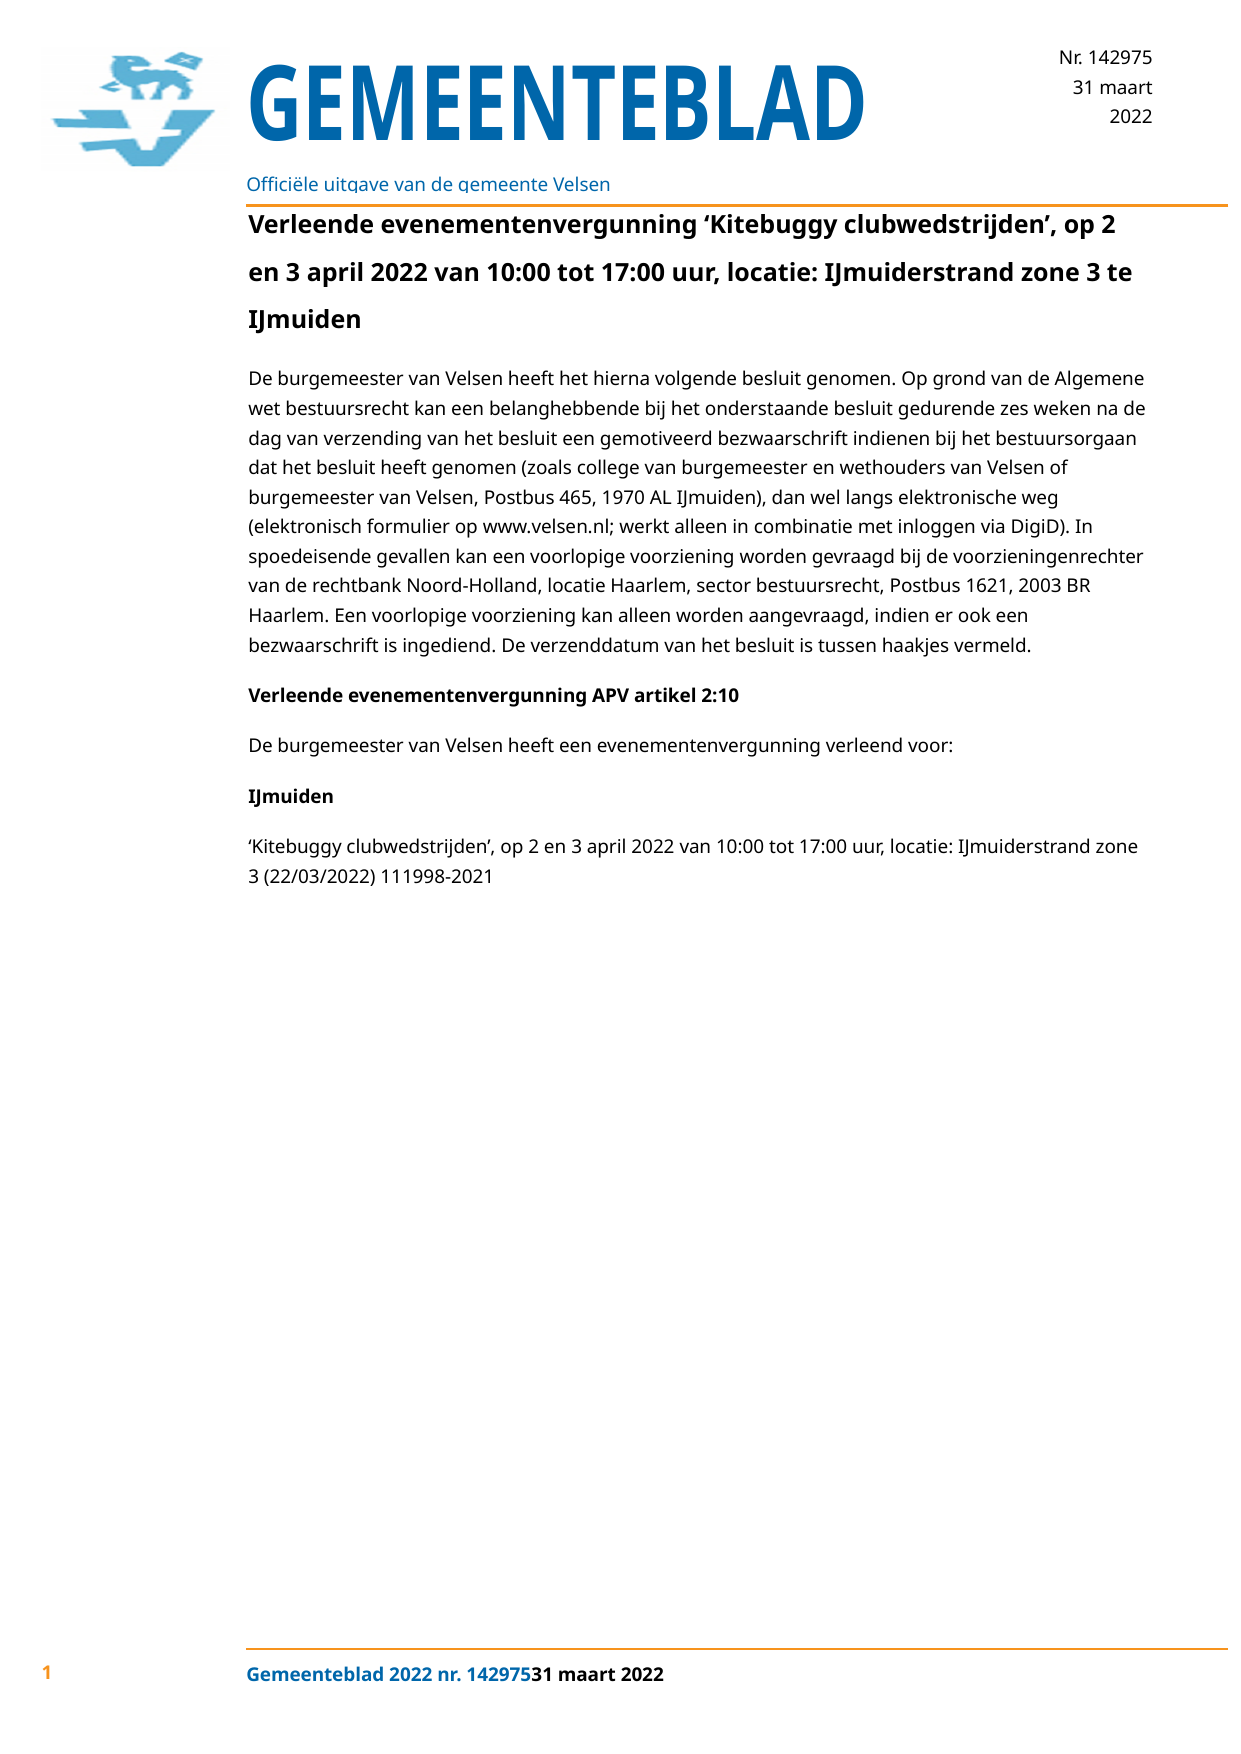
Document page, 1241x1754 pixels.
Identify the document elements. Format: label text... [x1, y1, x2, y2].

text ‘Kitebuggy clubwedstrijden’, op 2 en 3 april 2022 van 10:00 tot 17:00 uur, locatie: IJmuiderstrand zone 3 (22/03/2022) 111998-2021 [248, 833, 1152, 889]
text Verleende evenementenvergunning APV artikel 2:10 [248, 682, 1152, 708]
picture [41, 47, 231, 172]
text IJmuiden [248, 783, 1152, 809]
text De burgemeester van Velsen heeft het hierna volgende besluit genomen. Op grond van de Algemene wet bestuursrecht kan een belanghebbende bij het onderstaande besluit gedurende zes weken na de dag van verzending van het besluit een gemotiveerd bezwaarschrift indienen bij het bestuursorgaan dat het besluit heeft genomen (zoals college van burgemeester en wethouders van Velsen of burgemeester van Velsen, Postbus 465, 1970 AL IJmuiden), dan wel langs elektronische weg (elektronisch formulier op www.velsen.nl; werkt alleen in combinatie met inloggen via DigiD). In spoedeisende gevallen kan een voorlopige voorziening worden gevraagd bij de voorzieningenrechter van de rechtbank Noord-Holland, locatie Haarlem, sector bestuursrecht, Postbus 1621, 2003 BR Haarlem. Een voorlopige voorziening kan alleen worden aangevraagd, indien er ook een bezwaarschrift is ingediend. De verzenddatum van het besluit is tussen haakjes vermeld. [248, 366, 1152, 657]
text Verleende evenementenvergunning ‘Kitebuggy clubwedstrijden’, op 2 en 3 april 2022 van 10:00 tot 17:00 uur, locatie: IJmuiderstrand zone 3 te IJmuiden [248, 207, 1152, 336]
text De burgemeester van Velsen heeft een evenementenvergunning verleend voor: [248, 733, 1152, 758]
